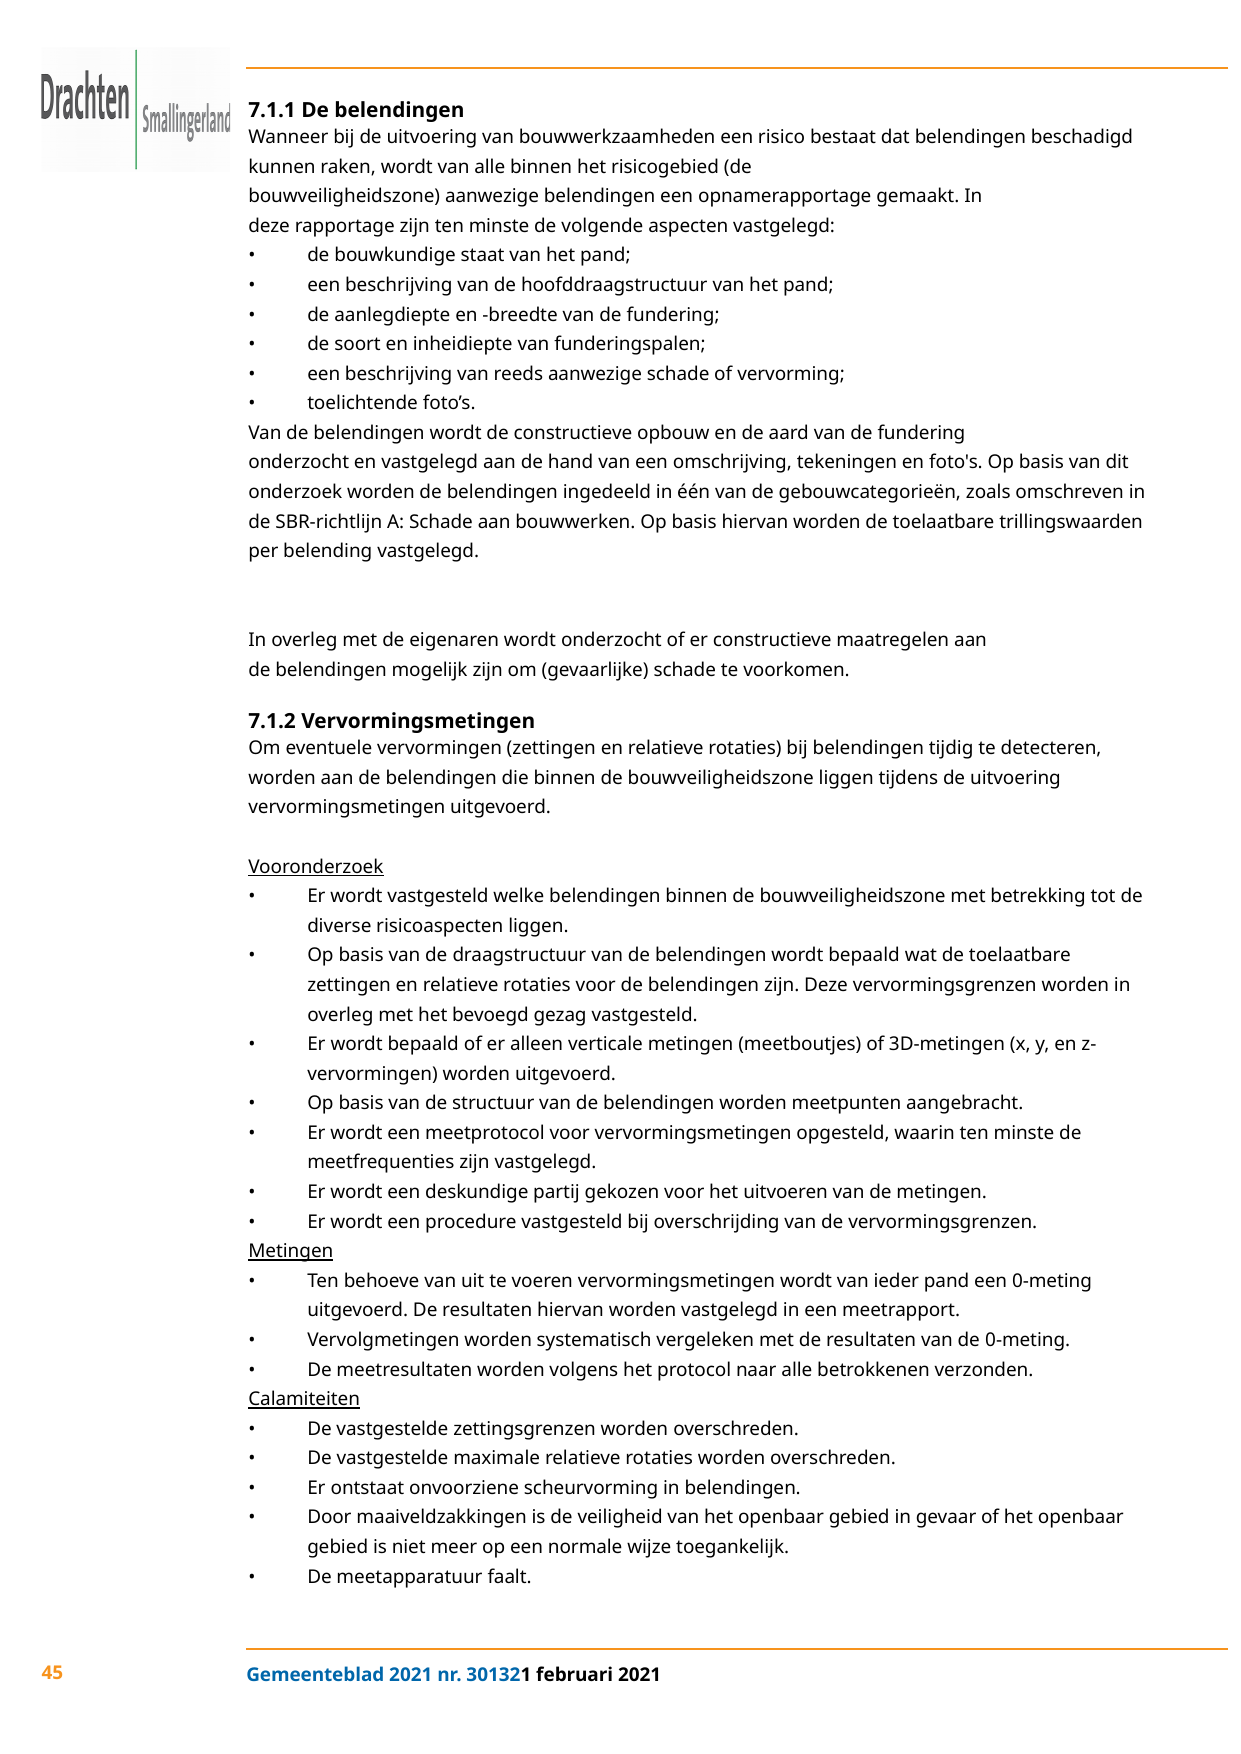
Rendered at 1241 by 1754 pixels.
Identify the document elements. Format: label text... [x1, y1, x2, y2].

list een beschrijving van reeds aanwezige schade of vervorming; [248, 360, 1152, 386]
text Metingen [248, 1237, 1152, 1263]
text Om eventuele vervormingen (zettingen en relatieve rotaties) bij belendingen tijdig te detecteren, worden aan de belendingen die binnen de bouwveiligheidszone liggen tijdens de uitvoering vervormingsmetingen uitgevoerd. [248, 734, 1152, 819]
list een beschrijving van de hoofddraagstructuur van het pand; [248, 271, 1152, 297]
list Vervolgmetingen worden systematisch vergeleken met de resultaten van de 0-meting. [248, 1326, 1152, 1352]
list de soort en inheidiepte van funderingspalen; [248, 330, 1152, 356]
list De meetresultaten worden volgens het protocol naar alle betrokkenen verzonden. [248, 1356, 1152, 1382]
text In overleg met de eigenaren wordt onderzocht of er constructieve maatregelen aan de belendingen mogelijk zijn om (gevaarlijke) schade te voorkomen. [248, 626, 1152, 681]
text Wanneer bij de uitvoering van bouwwerkzaamheden een risico bestaat dat belendingen beschadigd kunnen raken, wordt van alle binnen het risicogebied (de bouwveiligheidszone) aanwezige belendingen een opnamerapportage gemaakt. In deze rapportage zijn ten minste de volgende aspecten vastgelegd: [248, 123, 1152, 238]
list Er wordt bepaald of er alleen verticale metingen (meetboutjes) of 3D-metingen (x, y, en z-vervormingen) worden uitgevoerd. [248, 1030, 1152, 1086]
list Ten behoeve van uit te voeren vervormingsmetingen wordt van ieder pand een 0-meting uitgevoerd. De resultaten hiervan worden vastgelegd in een meetrapport. [248, 1267, 1152, 1322]
text Vooronderzoek [248, 853, 1152, 879]
list de aanlegdiepte en -breedte van de fundering; [248, 301, 1152, 326]
picture [41, 47, 231, 172]
list de bouwkundige staat van het pand; [248, 242, 1152, 267]
text 7.1.1 De belendingen [248, 95, 1152, 123]
text Van de belendingen wordt de constructieve opbouw en de aard van de fundering onderzocht en vastgelegd aan de hand van een omschrijving, tekeningen en foto's. Op basis van dit onderzoek worden de belendingen ingedeeld in één van de gebouwcategorieën, zoals omschreven in de SBR-richtlijn A: Schade aan bouwwerken. Op basis hiervan worden de toelaatbare trillingswaarden per belending vastgelegd. [248, 419, 1152, 563]
list Er wordt een deskundige partij gekozen voor het uitvoeren van de metingen. [248, 1178, 1152, 1204]
list De vastgestelde maximale relatieve rotaties worden overschreden. [248, 1444, 1152, 1470]
list De vastgestelde zettingsgrenzen worden overschreden. [248, 1415, 1152, 1441]
text Calamiteiten [248, 1385, 1152, 1411]
list Er wordt een meetprotocol voor vervormingsmetingen opgesteld, waarin ten minste de meetfrequenties zijn vastgelegd. [248, 1119, 1152, 1174]
list Er wordt een procedure vastgesteld bij overschrijding van de vervormingsgrenzen. [248, 1208, 1152, 1234]
list Door maaiveldzakkingen is de veiligheid van het openbaar gebied in gevaar of het openbaar gebied is niet meer op een normale wijze toegankelijk. [248, 1504, 1152, 1559]
list De meetapparatuur faalt. [248, 1563, 1152, 1589]
list Op basis van de draagstructuur van de belendingen wordt bepaald wat de toelaatbare zettingen en relatieve rotaties voor de belendingen zijn. Deze vervormingsgrenzen worden in overleg met het bevoegd gezag vastgesteld. [248, 942, 1152, 1027]
list toelichtende foto’s. [248, 389, 1152, 415]
list Op basis van de structuur van de belendingen worden meetpunten aangebracht. [248, 1089, 1152, 1115]
list Er wordt vastgesteld welke belendingen binnen de bouwveiligheidszone met betrekking tot de diverse risicoaspecten liggen. [248, 882, 1152, 938]
text 7.1.2 Vervormingsmetingen [248, 706, 1152, 734]
list Er ontstaat onvoorziene scheurvorming in belendingen. [248, 1474, 1152, 1500]
